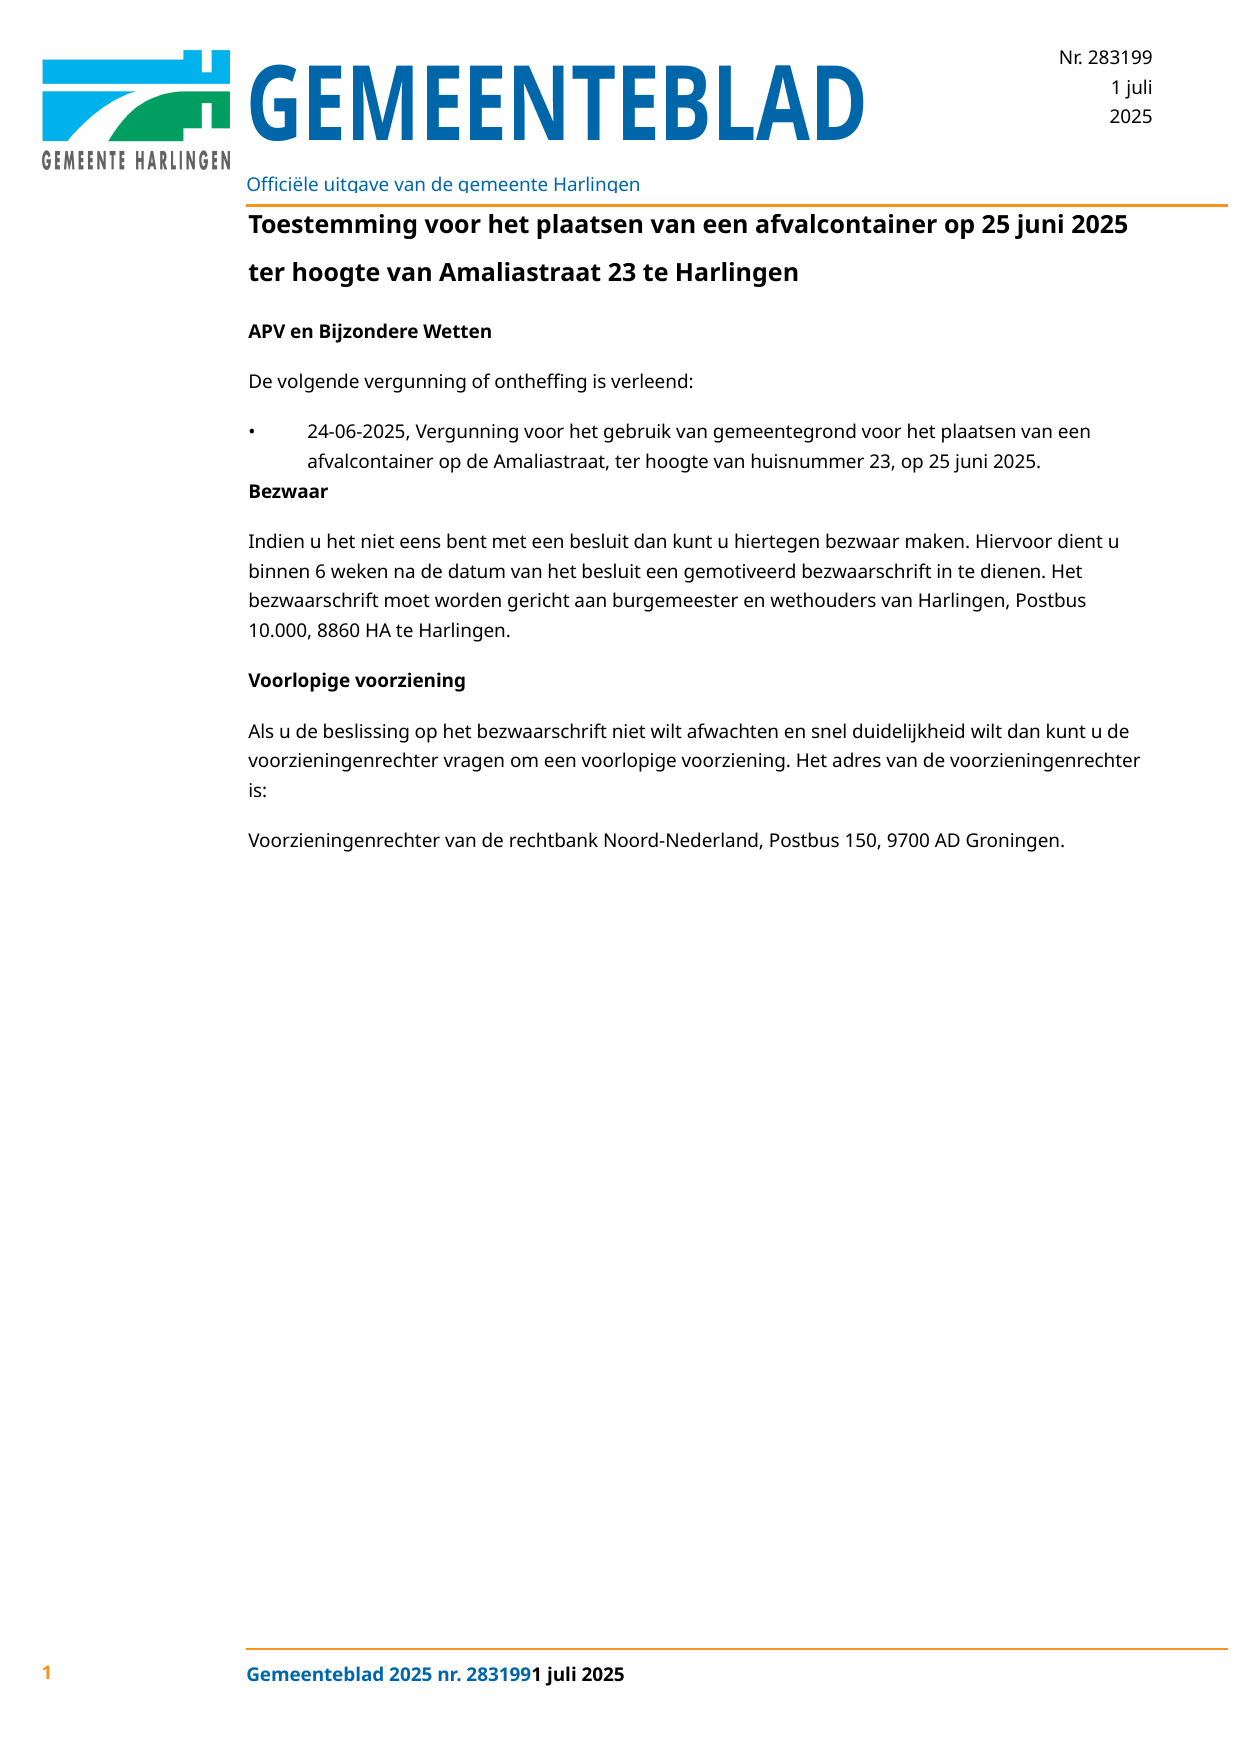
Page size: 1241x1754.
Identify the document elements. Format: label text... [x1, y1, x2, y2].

text Voorzieningenrechter van de rechtbank Noord-Nederland, Postbus 150, 9700 AD Groningen. [248, 827, 1152, 853]
text Toestemming voor het plaatsen van een afvalcontainer op 25 juni 2025 ter hoogte van Amaliastraat 23 te Harlingen [248, 207, 1152, 288]
picture [41, 47, 231, 172]
text APV en Bijzondere Wetten [248, 318, 1152, 344]
text Bezwaar [248, 478, 1152, 504]
text De volgende vergunning of ontheffing is verleend: [248, 368, 1152, 394]
text Voorlopige voorziening [248, 667, 1152, 693]
text Indien u het niet eens bent met een besluit dan kunt u hiertegen bezwaar maken. Hiervoor dient u binnen 6 weken na de datum van het besluit een gemotiveerd bezwaarschrift in te dienen. Het bezwaarschrift moet worden gericht aan burgemeester en wethouders van Harlingen, Postbus 10.000, 8860 HA te Harlingen. [248, 528, 1152, 643]
list 24-06-2025, Vergunning voor het gebruik van gemeentegrond voor het plaatsen van een afvalcontainer op de Amaliastraat, ter hoogte van huisnummer 23, op 25 juni 2025. [248, 419, 1152, 474]
text Als u de beslissing op het bezwaarschrift niet wilt afwachten en snel duidelijkheid wilt dan kunt u de voorzieningenrechter vragen om een voorlopige voorziening. Het adres van de voorzieningenrechter is: [248, 718, 1152, 803]
